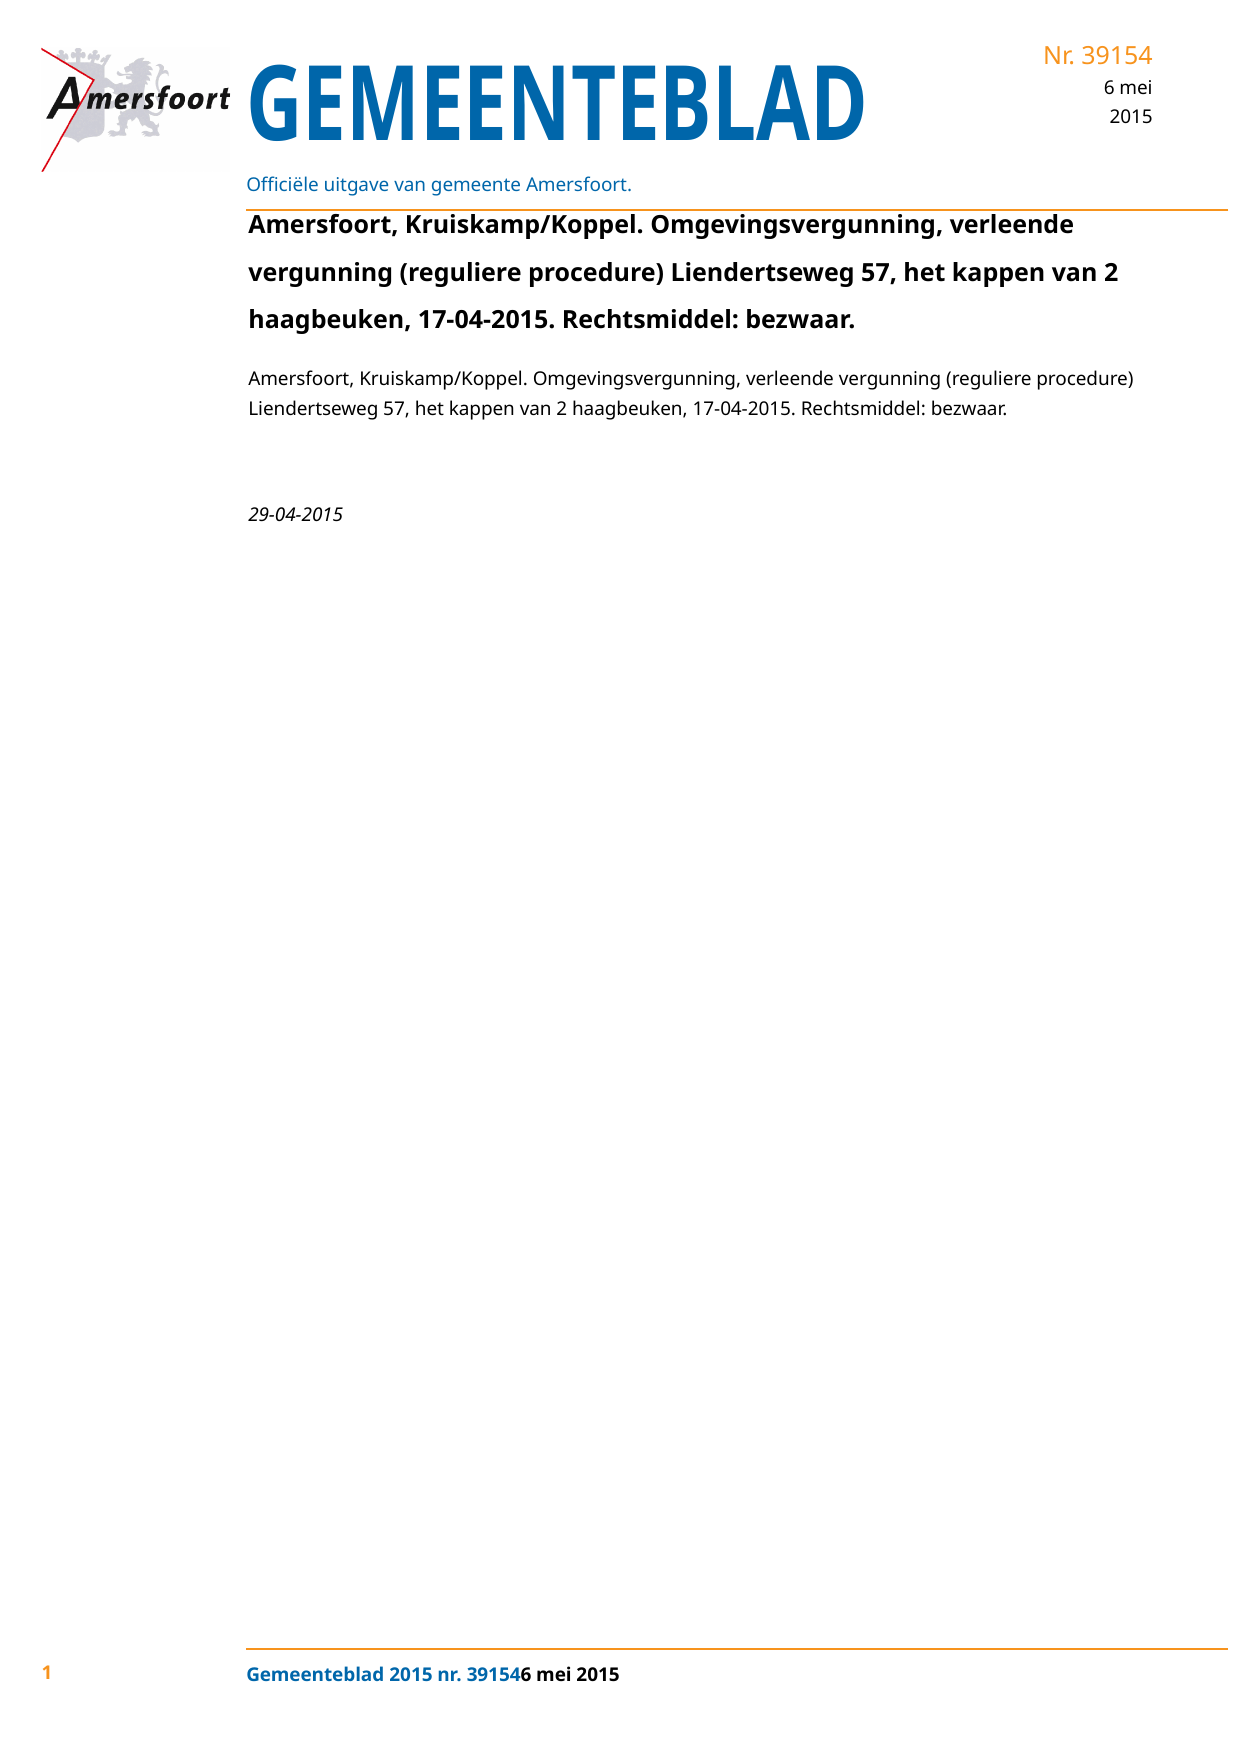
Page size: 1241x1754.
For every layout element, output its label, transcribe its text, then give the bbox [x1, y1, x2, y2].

text 29-04-2015 [248, 501, 1152, 527]
text Amersfoort, Kruiskamp/Koppel. Omgevingsvergunning, verleende vergunning (reguliere procedure) Liendertseweg 57, het kappen van 2 haagbeuken, 17-04-2015. Rechtsmiddel: bezwaar. [248, 211, 1152, 336]
picture [41, 47, 231, 172]
text Amersfoort, Kruiskamp/Koppel. Omgevingsvergunning, verleende vergunning (reguliere procedure) Liendertseweg 57, het kappen van 2 haagbeuken, 17-04-2015. Rechtsmiddel: bezwaar. [248, 366, 1152, 421]
